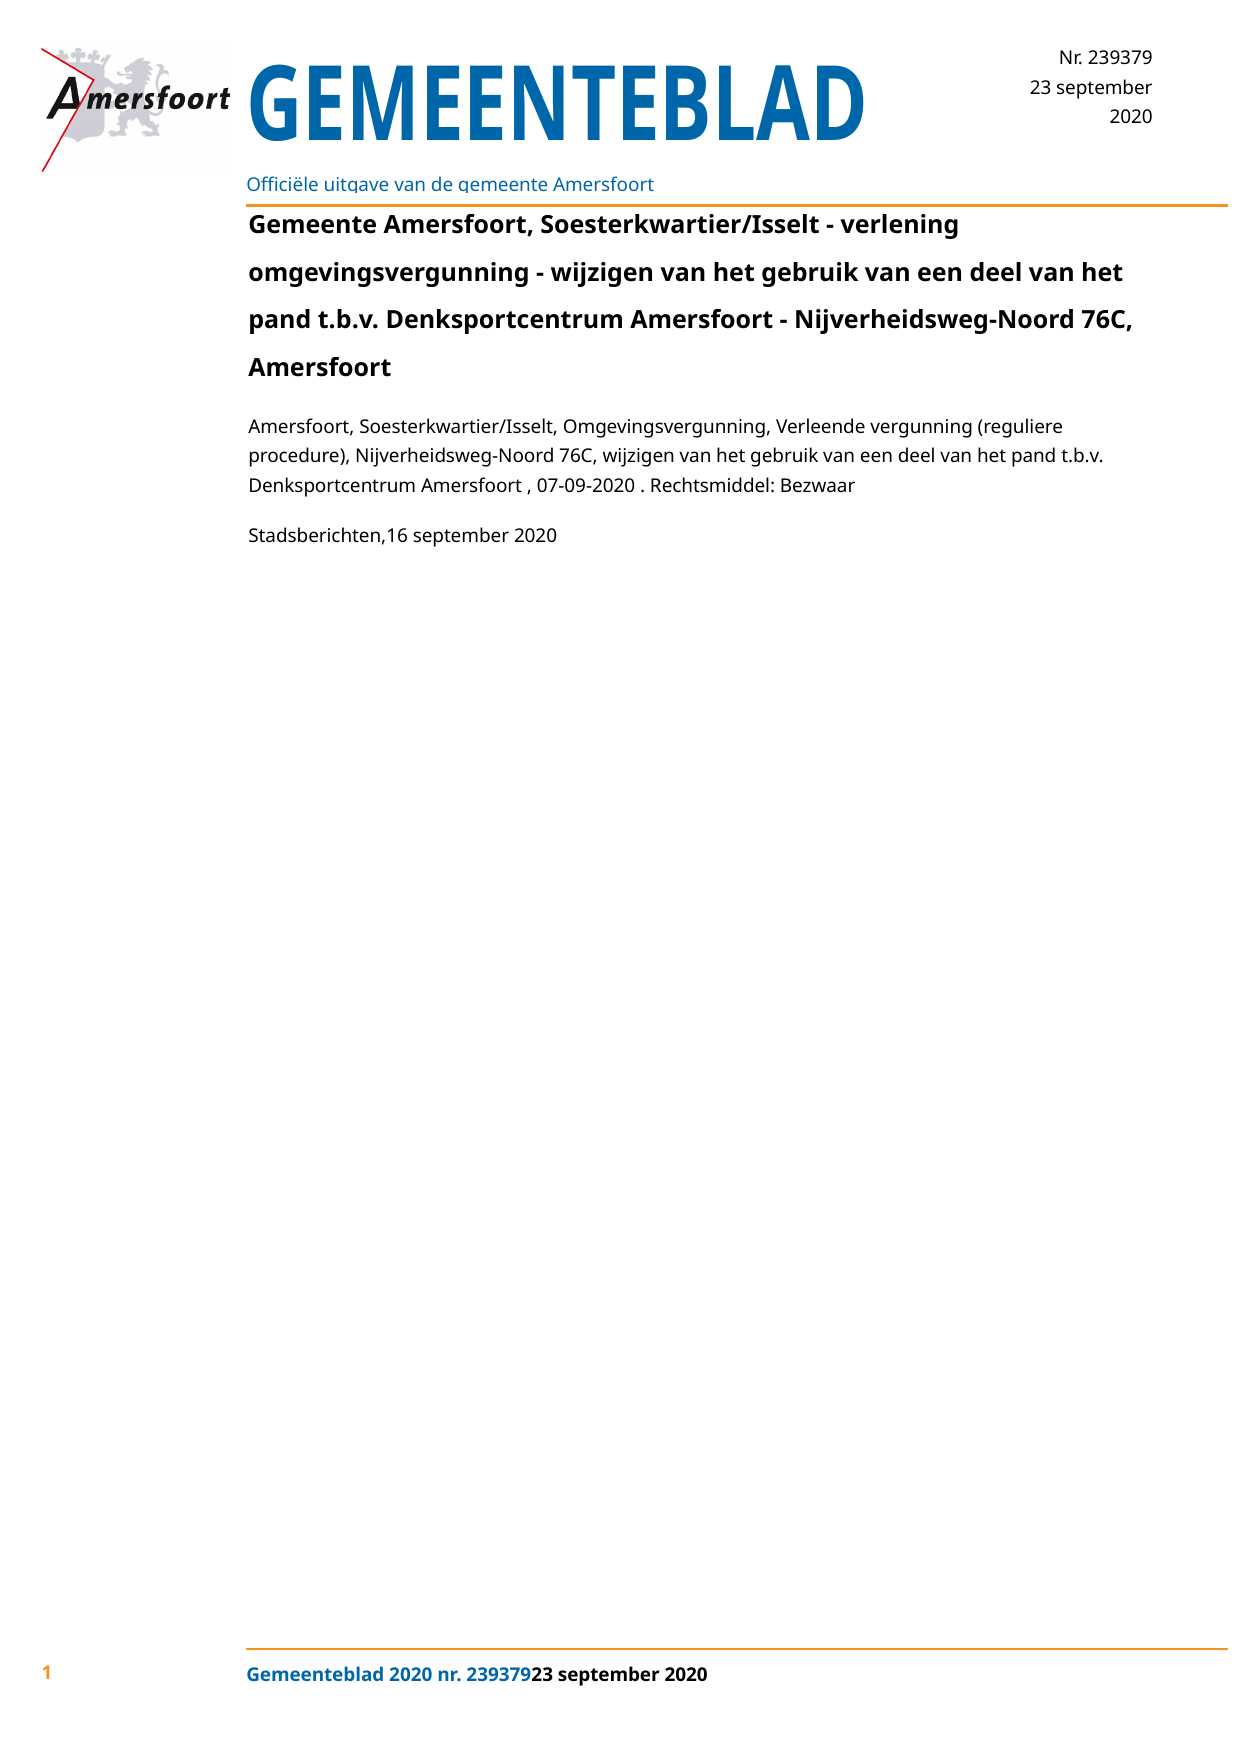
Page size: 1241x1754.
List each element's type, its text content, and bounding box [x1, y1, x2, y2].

text Gemeente Amersfoort, Soesterkwartier/Isselt - verlening omgevingsvergunning - wijzigen van het gebruik van een deel van het pand t.b.v. Denksportcentrum Amersfoort - Nijverheidsweg-Noord 76C, Amersfoort [248, 207, 1152, 384]
text Amersfoort, Soesterkwartier/Isselt, Omgevingsvergunning, Verleende vergunning (reguliere procedure), Nijverheidsweg-Noord 76C, wijzigen van het gebruik van een deel van het pand t.b.v. Denksportcentrum Amersfoort , 07-09-2020 . Rechtsmiddel: Bezwaar [248, 413, 1152, 498]
picture [41, 47, 231, 172]
text Stadsberichten,16 september 2020 [248, 523, 1152, 548]
